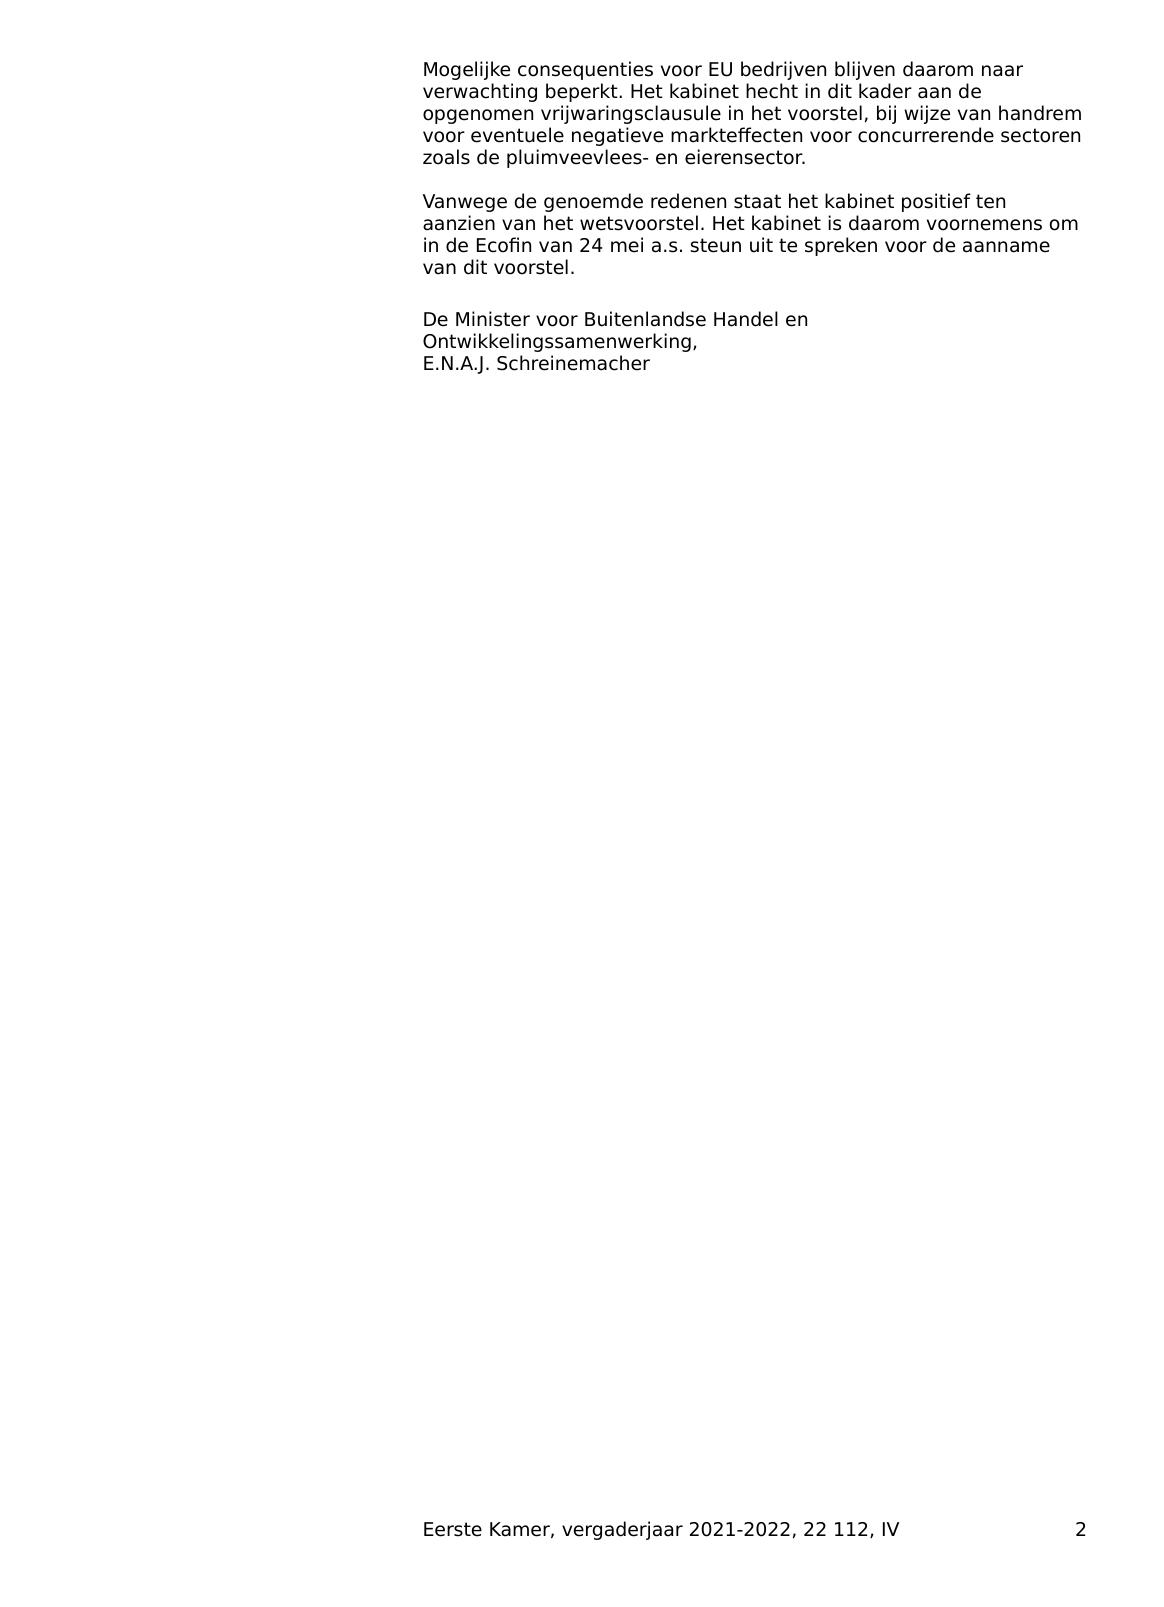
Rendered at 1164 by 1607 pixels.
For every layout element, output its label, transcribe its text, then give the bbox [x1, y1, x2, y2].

text Mogelijke consequenties voor EU bedrijven blijven daarom naar verwachting beperkt. Het kabinet hecht in dit kader aan de opgenomen vrijwaringsclausule in het voorstel, bij wijze van handrem voor eventuele negatieve markteffecten voor concurrerende sectoren zoals de pluimveevlees- en eierensector. [422, 59, 1087, 169]
text Vanwege de genoemde redenen staat het kabinet positief ten aanzien van het wetsvoorstel. Het kabinet is daarom voornemens om in de Ecofin van 24 mei a.s. steun uit te spreken voor de aanname van dit voorstel. [422, 191, 1087, 279]
text De Minister voor Buitenlandse Handel en Ontwikkelingssamenwerking, E.N.A.J. Schreinemacher [422, 309, 1087, 375]
